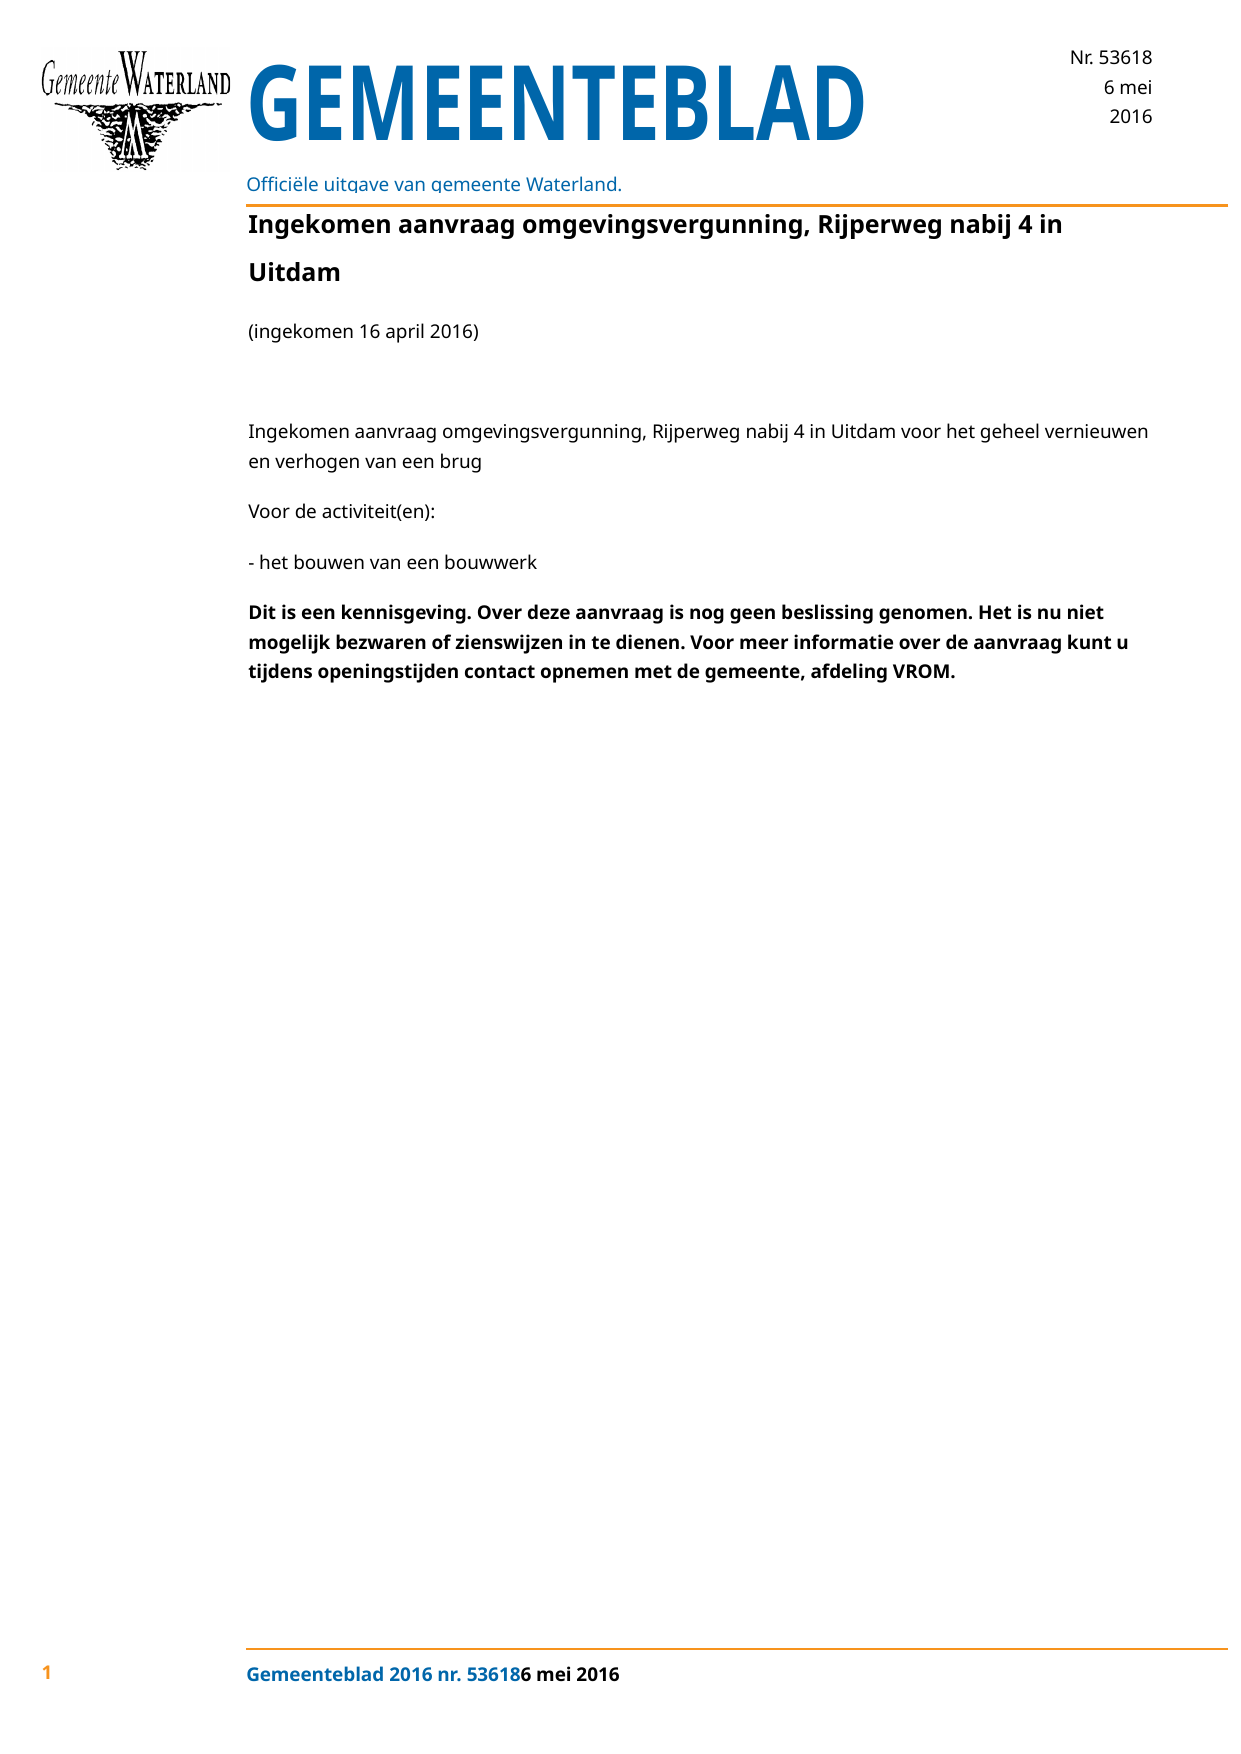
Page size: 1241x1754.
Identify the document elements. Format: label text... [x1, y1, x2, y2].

text (ingekomen 16 april 2016) [248, 318, 1152, 344]
text - het bouwen van een bouwwerk [248, 549, 1152, 575]
text Voor de activiteit(en): [248, 499, 1152, 524]
picture [41, 47, 231, 172]
text Ingekomen aanvraag omgevingsvergunning, Rijperweg nabij 4 in Uitdam [248, 207, 1152, 288]
text Dit is een kennisgeving. Over deze aanvraag is nog geen beslissing genomen. Het is nu niet mogelijk bezwaren of zienswijzen in te dienen. Voor meer informatie over de aanvraag kunt u tijdens openingstijden contact opnemen met de gemeente, afdeling VROM. [248, 599, 1152, 684]
text Ingekomen aanvraag omgevingsvergunning, Rijperweg nabij 4 in Uitdam voor het geheel vernieuwen en verhogen van een brug [248, 419, 1152, 474]
